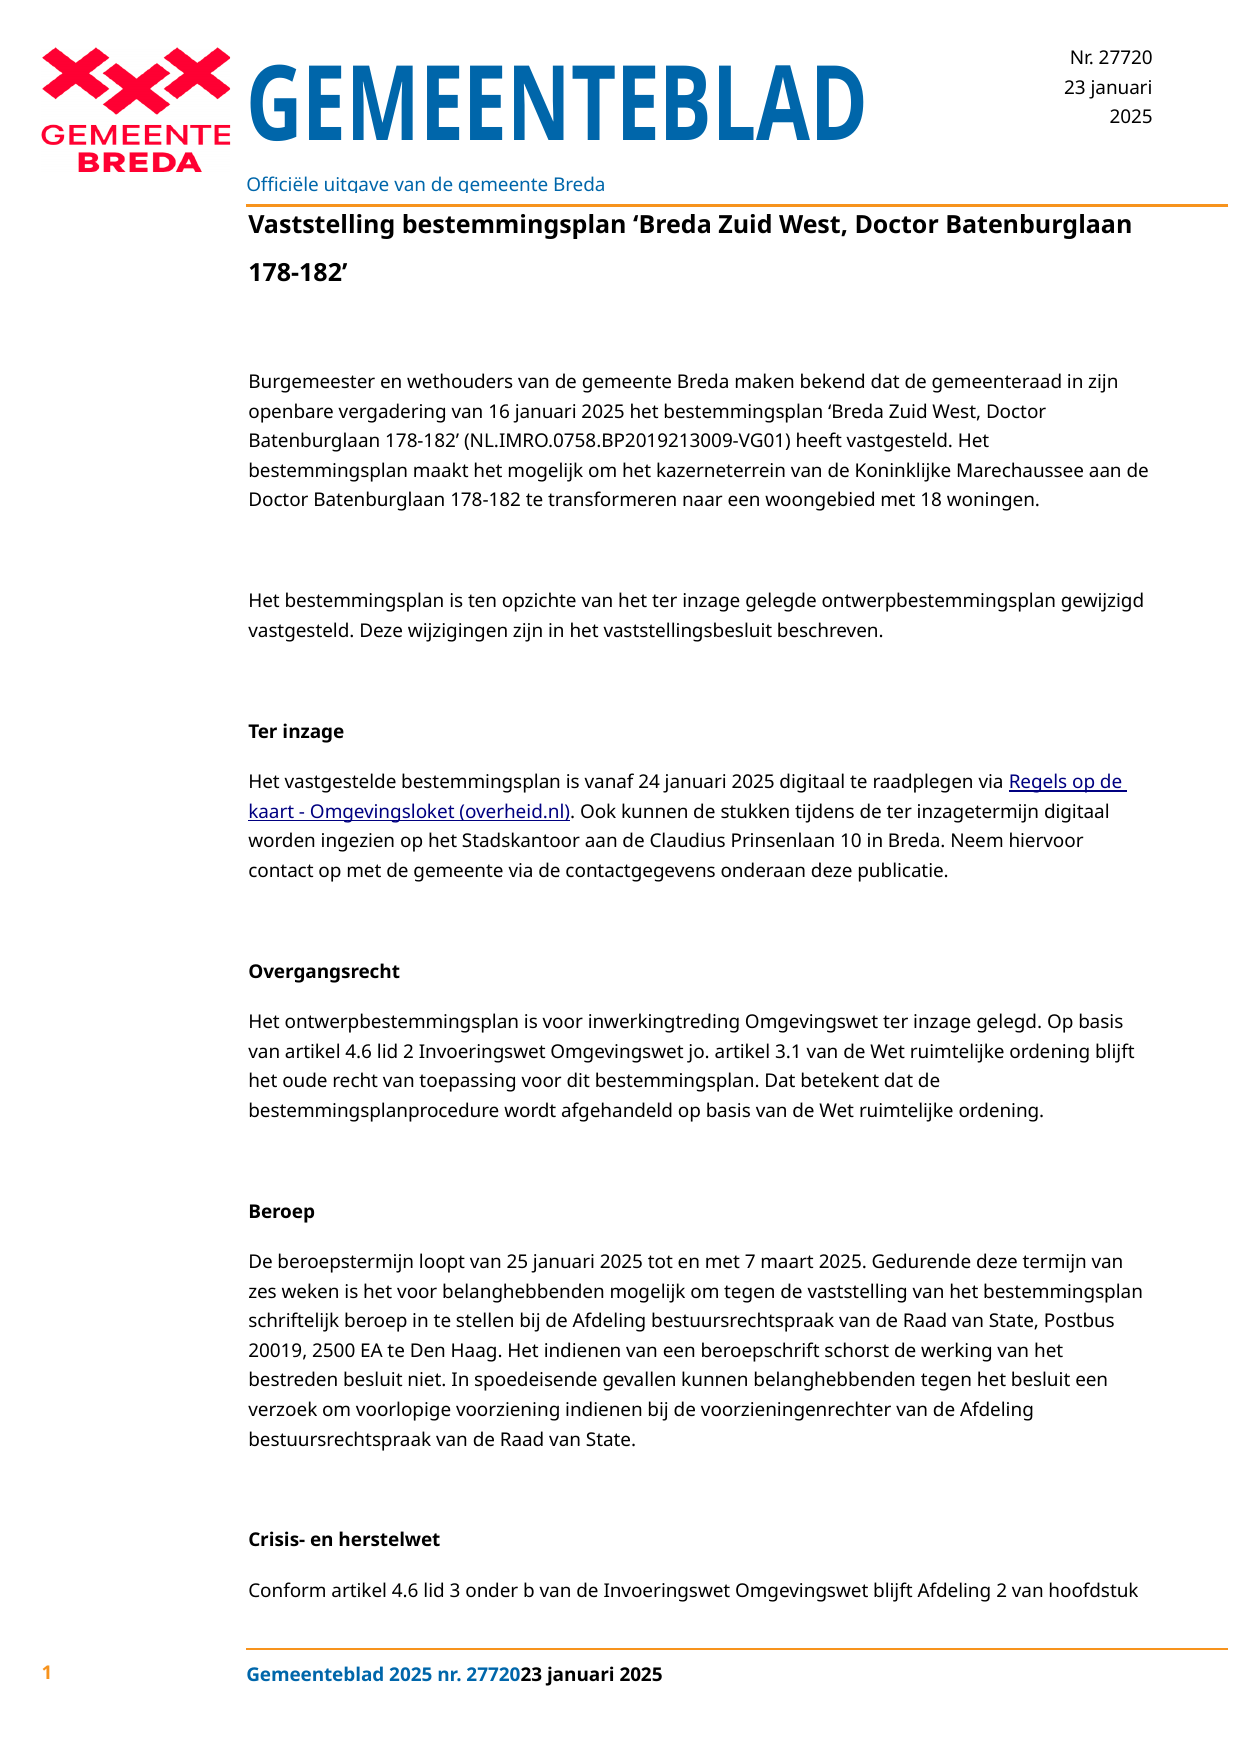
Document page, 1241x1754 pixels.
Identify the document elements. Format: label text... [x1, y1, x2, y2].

text Crisis- en herstelwet [248, 1527, 1152, 1552]
text Overgangsrecht [248, 958, 1152, 984]
text De beroepstermijn loopt van 25 januari 2025 tot en met 7 maart 2025. Gedurende deze termijn van zes weken is het voor belanghebbenden mogelijk om tegen de vaststelling van het bestemmingsplan schriftelijk beroep in te stellen bij de Afdeling bestuursrechtspraak van de Raad van State, Postbus 20019, 2500 EA te Den Haag. Het indienen van een beroepschrift schorst de werking van het bestreden besluit niet. In spoedeisende gevallen kunnen belanghebbenden tegen het besluit een verzoek om voorlopige voorziening indienen bij de voorzieningenrechter van de Afdeling bestuursrechtspraak van de Raad van State. [248, 1248, 1152, 1452]
text Ter inzage [248, 718, 1152, 744]
text Het vastgestelde bestemmingsplan is vanaf 24 januari 2025 digitaal te raadplegen via Regels op de kaart - Omgevingsloket (overheid.nl). Ook kunnen de stukken tijdens de ter inzagetermijn digitaal worden ingezien op het Stadskantoor aan de Claudius Prinsenlaan 10 in Breda. Neem hiervoor contact op met de gemeente via de contactgegevens onderaan deze publicatie. [248, 768, 1152, 883]
picture [41, 47, 231, 172]
text Het bestemmingsplan is ten opzichte van het ter inzage gelegde ontwerpbestemmingsplan gewijzigd vastgesteld. Deze wijzigingen zijn in het vaststellingsbesluit beschreven. [248, 587, 1152, 643]
text Vaststelling bestemmingsplan ‘Breda Zuid West, Doctor Batenburglaan 178-182’ [248, 207, 1152, 288]
text Burgemeester en wethouders van de gemeente Breda maken bekend dat de gemeenteraad in zijn openbare vergadering van 16 januari 2025 het bestemmingsplan ‘Breda Zuid West, Doctor Batenburglaan 178-182’ (NL.IMRO.0758.BP2019213009-VG01) heeft vastgesteld. Het bestemmingsplan maakt het mogelijk om het kazerneterrein van de Koninklijke Marechaussee aan de Doctor Batenburglaan 178-182 te transformeren naar een woongebied met 18 woningen. [248, 368, 1152, 512]
text Conform artikel 4.6 lid 3 onder b van de Invoeringswet Omgevingswet blijft Afdeling 2 van hoofdstuk [248, 1577, 1152, 1603]
text Het ontwerpbestemmingsplan is voor inwerkingtreding Omgevingswet ter inzage gelegd. Op basis van artikel 4.6 lid 2 Invoeringswet Omgevingswet jo. artikel 3.1 van de Wet ruimtelijke ordening blijft het oude recht van toepassing voor dit bestemmingsplan. Dat betekent dat de bestemmingsplanprocedure wordt afgehandeld op basis van de Wet ruimtelijke ordening. [248, 1008, 1152, 1123]
text Beroep [248, 1198, 1152, 1224]
